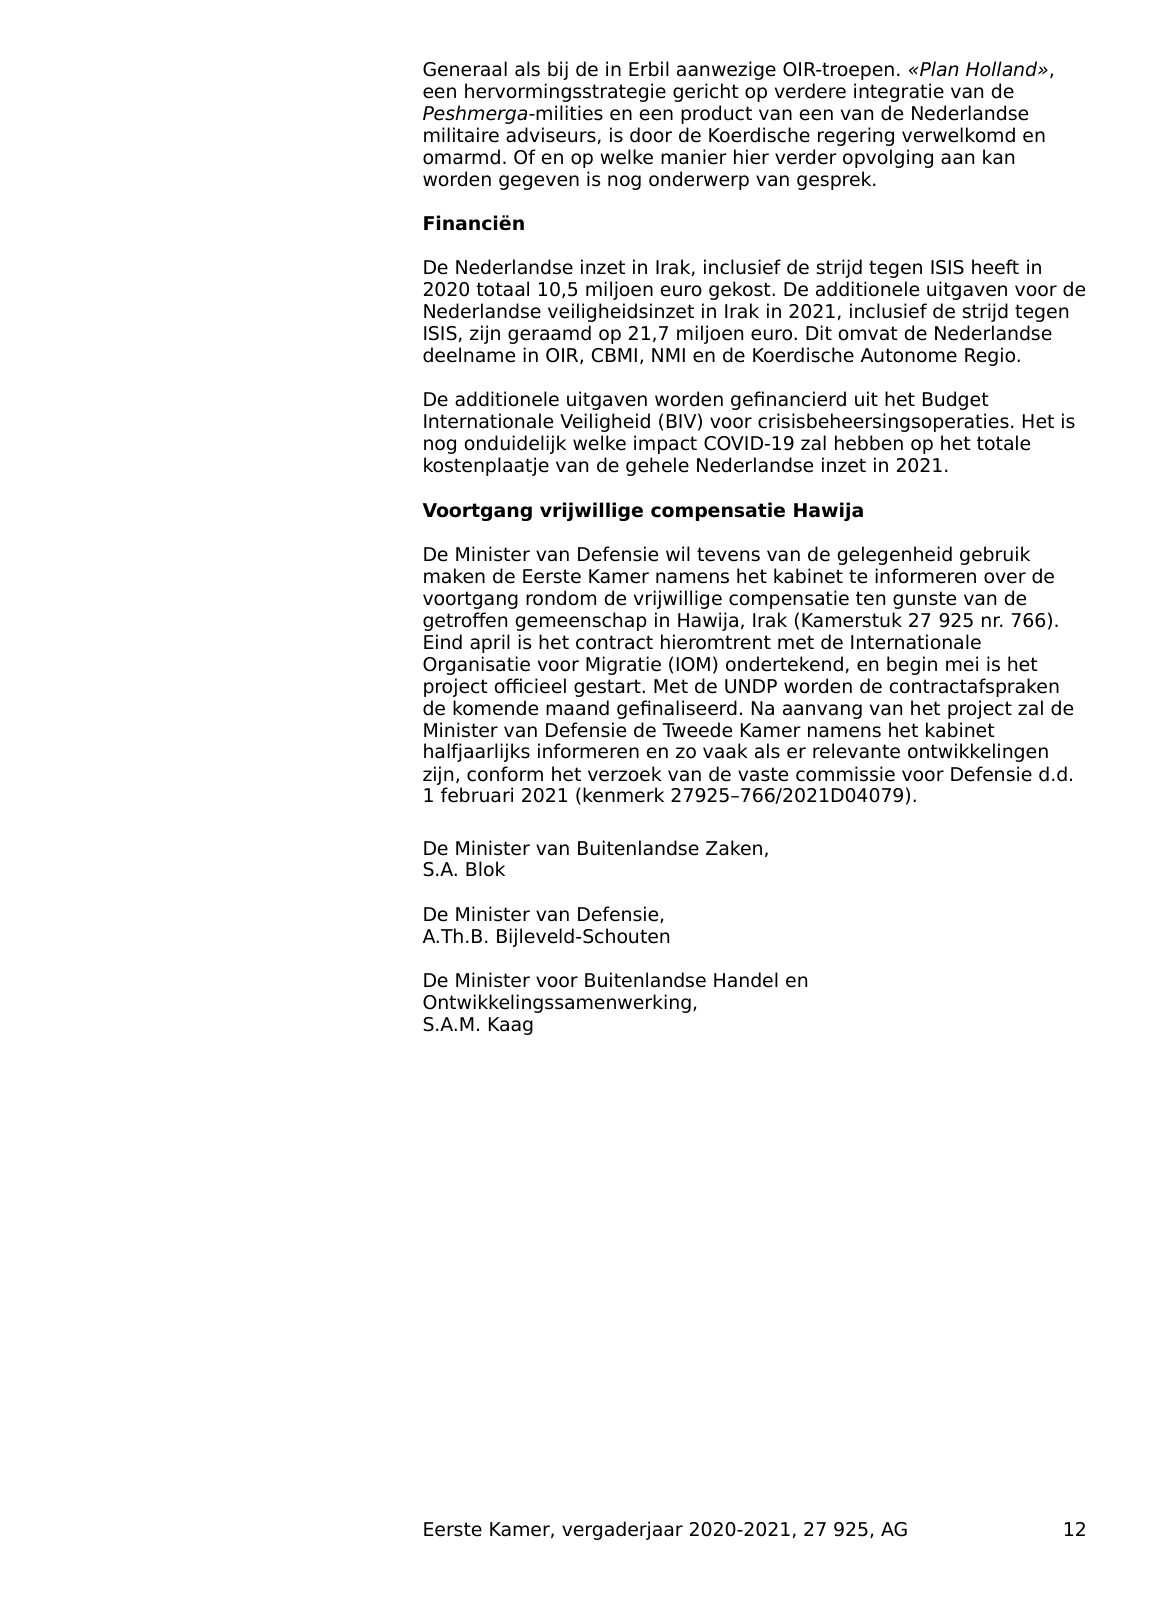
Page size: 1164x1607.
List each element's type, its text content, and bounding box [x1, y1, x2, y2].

text De Minister van Buitenlandse Zaken, S.A. Blok [422, 837, 1087, 881]
text Generaal als bij de in Erbil aanwezige OIR-troepen. «Plan Holland», een hervormingsstrategie gericht op verdere integratie van de Peshmerga-milities en een product van een van de Nederlandse militaire adviseurs, is door de Koerdische regering verwelkomd en omarmd. Of en op welke manier hier verder opvolging aan kan worden gegeven is nog onderwerp van gesprek. [422, 59, 1087, 191]
text De additionele uitgaven worden gefinancierd uit het Budget Internationale Veiligheid (BIV) voor crisisbeheersingsoperaties. Het is nog onduidelijk welke impact COVID-19 zal hebben op het totale kostenplaatje van de gehele Nederlandse inzet in 2021. [422, 389, 1087, 477]
subtitle Financiën [422, 213, 1087, 235]
text De Minister voor Buitenlandse Handel en Ontwikkelingssamenwerking, S.A.M. Kaag [422, 970, 1087, 1036]
subtitle Voortgang vrijwillige compensatie Hawija [422, 499, 1087, 521]
text De Minister van Defensie wil tevens van de gelegenheid gebruik maken de Eerste Kamer namens het kabinet te informeren over de voortgang rondom de vrijwillige compensatie ten gunste van de getroffen gemeenschap in Hawija, Irak (Kamerstuk 27 925 nr. 766). Eind april is het contract hieromtrent met de Internationale Organisatie voor Migratie (IOM) ondertekend, en begin mei is het project officieel gestart. Met de UNDP worden de contractafspraken de komende maand gefinaliseerd. Na aanvang van het project zal de Minister van Defensie de Tweede Kamer namens het kabinet halfjaarlijks informeren en zo vaak als er relevante ontwikkelingen zijn, conform het verzoek van de vaste commissie voor Defensie d.d. 1 februari 2021 (kenmerk 27925–766/2021D04079). [422, 544, 1087, 807]
text De Nederlandse inzet in Irak, inclusief de strijd tegen ISIS heeft in 2020 totaal 10,5 miljoen euro gekost. De additionele uitgaven voor de Nederlandse veiligheidsinzet in Irak in 2021, inclusief de strijd tegen ISIS, zijn geraamd op 21,7 miljoen euro. Dit omvat de Nederlandse deelname in OIR, CBMI, NMI en de Koerdische Autonome Regio. [422, 257, 1087, 367]
text De Minister van Defensie, A.Th.B. Bijleveld-Schouten [422, 903, 1087, 947]
